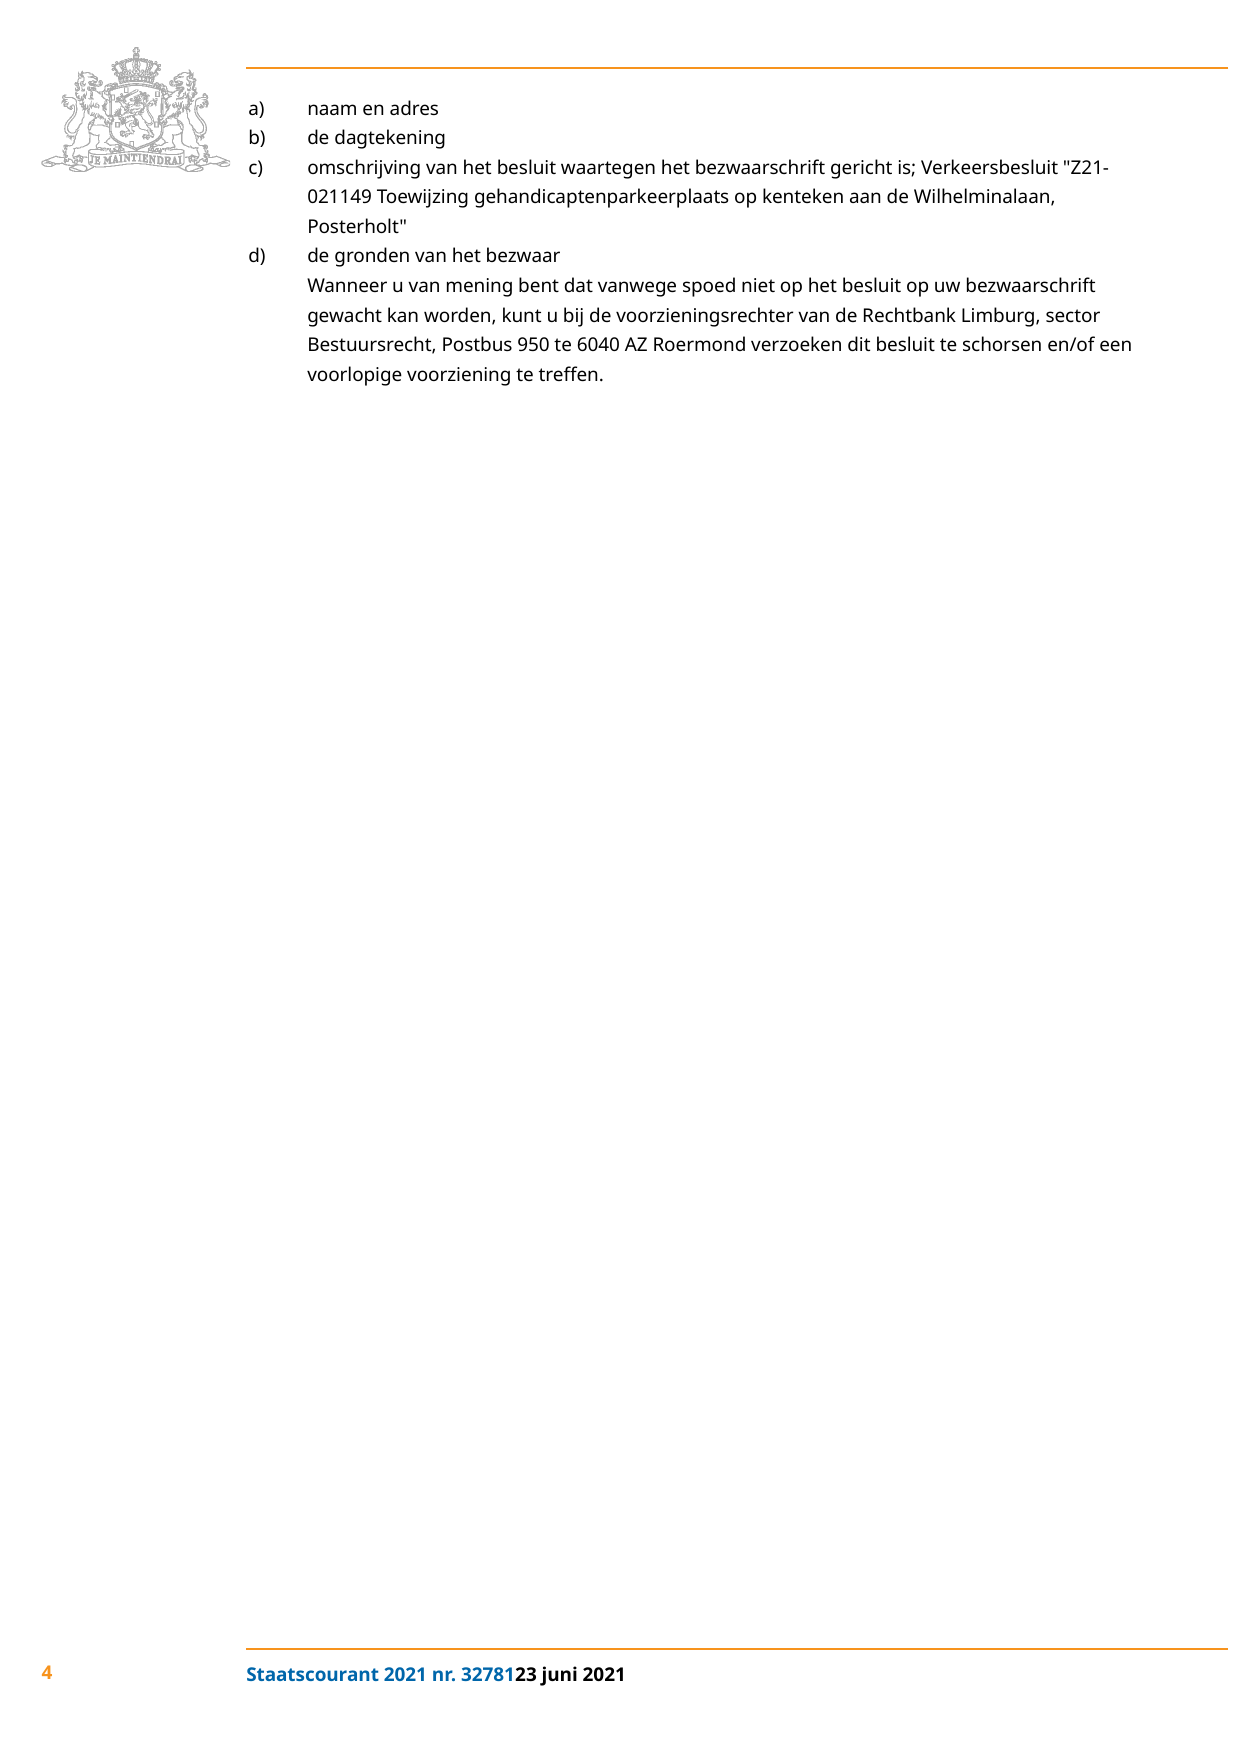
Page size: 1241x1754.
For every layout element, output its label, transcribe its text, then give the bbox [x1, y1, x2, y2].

list Wanneer u van mening bent dat vanwege spoed niet op het besluit op uw bezwaarschrift gewacht kan worden, kunt u bij de voorzieningsrechter van de Rechtbank Limburg, sector Bestuursrecht, Postbus 950 te 6040 AZ Roermond verzoeken dit besluit te schorsen en/of een voorlopige voorziening te treffen. [248, 272, 1152, 387]
list de gronden van het bezwaar [248, 243, 1152, 268]
list de dagtekening [248, 124, 1152, 150]
list omschrijving van het besluit waartegen het bezwaarschrift gericht is; Verkeersbesluit "Z21-021149 Toewijzing gehandicaptenparkeerplaats op kenteken aan de Wilhelminalaan, Posterholt" [248, 154, 1152, 239]
picture [41, 47, 231, 172]
list naam en adres [248, 95, 1152, 121]
